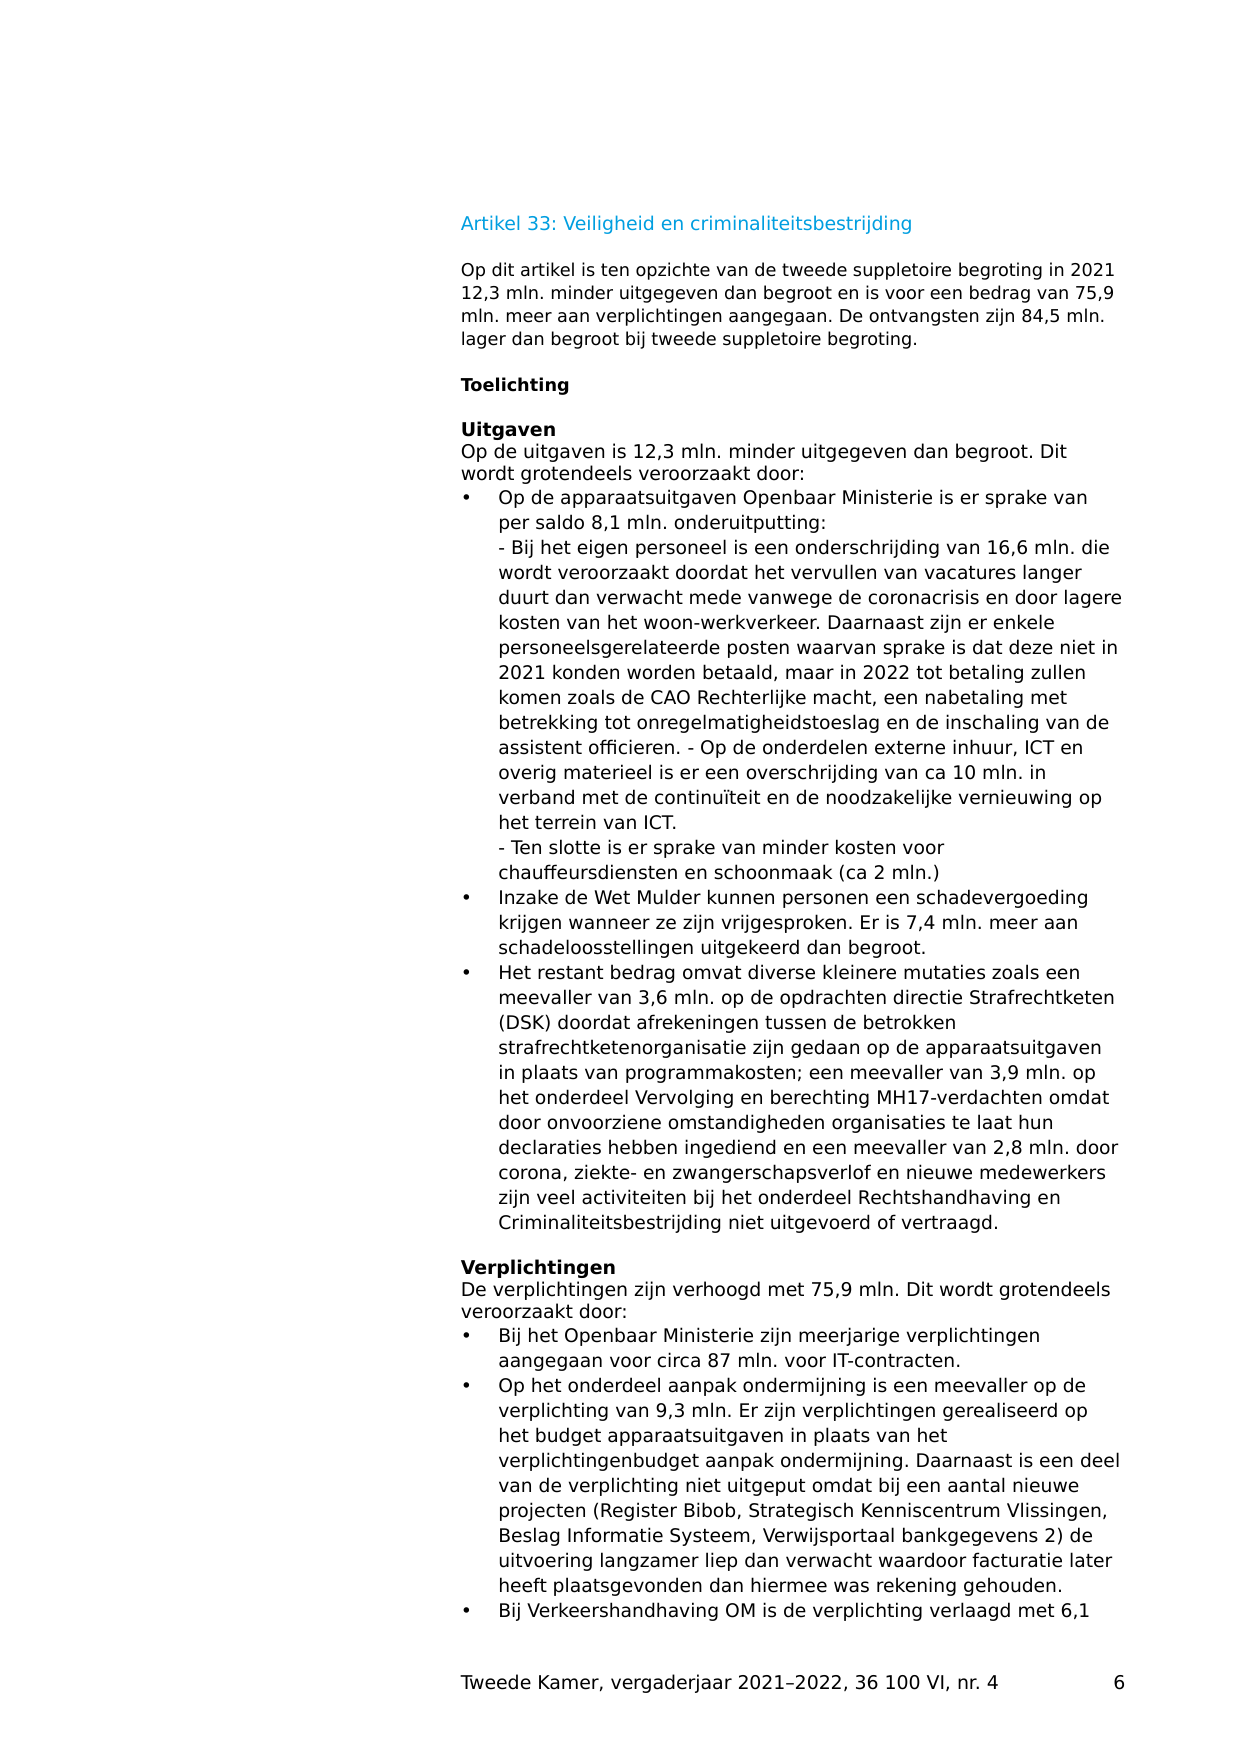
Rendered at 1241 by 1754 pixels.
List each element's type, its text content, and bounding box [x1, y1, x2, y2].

text Verplichtingen De verplichtingen zijn verhoogd met 75,9 mln. Dit wordt grotendeels veroorzaakt door: [461, 1257, 1125, 1323]
list Inzake de Wet Mulder kunnen personen een schadevergoeding krijgen wanneer ze zijn vrijgesproken. Er is 7,4 mln. meer aan schadeloosstellingen uitgekeerd dan begroot. [461, 885, 1125, 960]
list Bij Verkeershandhaving OM is de verplichting verlaagd met 6,1 [461, 1598, 1125, 1623]
text Uitgaven Op de uitgaven is 12,3 mln. minder uitgegeven dan begroot. Dit wordt grotendeels veroorzaakt door: [461, 419, 1125, 485]
text Toelichting [461, 373, 1125, 396]
list - Bij het eigen personeel is een onderschrijding van 16,6 mln. die wordt veroorzaakt doordat het vervullen van vacatures langer duurt dan verwacht mede vanwege de coronacrisis en door lagere kosten van het woon-werkverkeer. Daarnaast zijn er enkele personeelsgerelateerde posten waarvan sprake is dat deze niet in 2021 konden worden betaald, maar in 2022 tot betaling zullen komen zoals de CAO Rechterlijke macht, een nabetaling met betrekking tot onregelmatigheidstoeslag en de inschaling van de assistent officieren. - Op de onderdelen externe inhuur, ICT en overig materieel is er een overschrijding van ca 10 mln. in verband met de continuïteit en de noodzakelijke vernieuwing op het terrein van ICT. [461, 535, 1125, 835]
list Op het onderdeel aanpak ondermijning is een meevaller op de verplichting van 9,3 mln. Er zijn verplichtingen gerealiseerd op het budget apparaatsuitgaven in plaats van het verplichtingenbudget aanpak ondermijning. Daarnaast is een deel van de verplichting niet uitgeput omdat bij een aantal nieuwe projecten (Register Bibob, Strategisch Kenniscentrum Vlissingen, Beslag Informatie Systeem, Verwijsportaal bankgegevens 2) de uitvoering langzamer liep dan verwacht waardoor facturatie later heeft plaatsgevonden dan hiermee was rekening gehouden. [461, 1373, 1125, 1598]
text Op dit artikel is ten opzichte van de tweede suppletoire begroting in 2021 12,3 mln. minder uitgegeven dan begroot en is voor een bedrag van 75,9 mln. meer aan verplichtingen aangegaan. De ontvangsten zijn 84,5 mln. lager dan begroot bij tweede suppletoire begroting. [461, 258, 1125, 350]
list Het restant bedrag omvat diverse kleinere mutaties zoals een meevaller van 3,6 mln. op de opdrachten directie Strafrechtketen (DSK) doordat afrekeningen tussen de betrokken strafrechtketenorganisatie zijn gedaan op de apparaatsuitgaven in plaats van programmakosten; een meevaller van 3,9 mln. op het onderdeel Vervolging en berechting MH17-verdachten omdat door onvoorziene omstandigheden organisaties te laat hun declaraties hebben ingediend en een meevaller van 2,8 mln. door corona, ziekte- en zwangerschapsverlof en nieuwe medewerkers zijn veel activiteiten bij het onderdeel Rechtshandhaving en Criminaliteitsbestrijding niet uitgevoerd of vertraagd. [461, 960, 1125, 1235]
list - Ten slotte is er sprake van minder kosten voor chauffeursdiensten en schoonmaak (ca 2 mln.) [461, 835, 1125, 885]
list Bij het Openbaar Ministerie zijn meerjarige verplichtingen aangegaan voor circa 87 mln. voor IT-contracten. [461, 1323, 1125, 1373]
list Op de apparaatsuitgaven Openbaar Ministerie is er sprake van per saldo 8,1 mln. onderuitputting: [461, 485, 1125, 535]
title Artikel 33: Veiligheid en criminaliteitsbestrijding [461, 213, 1125, 235]
